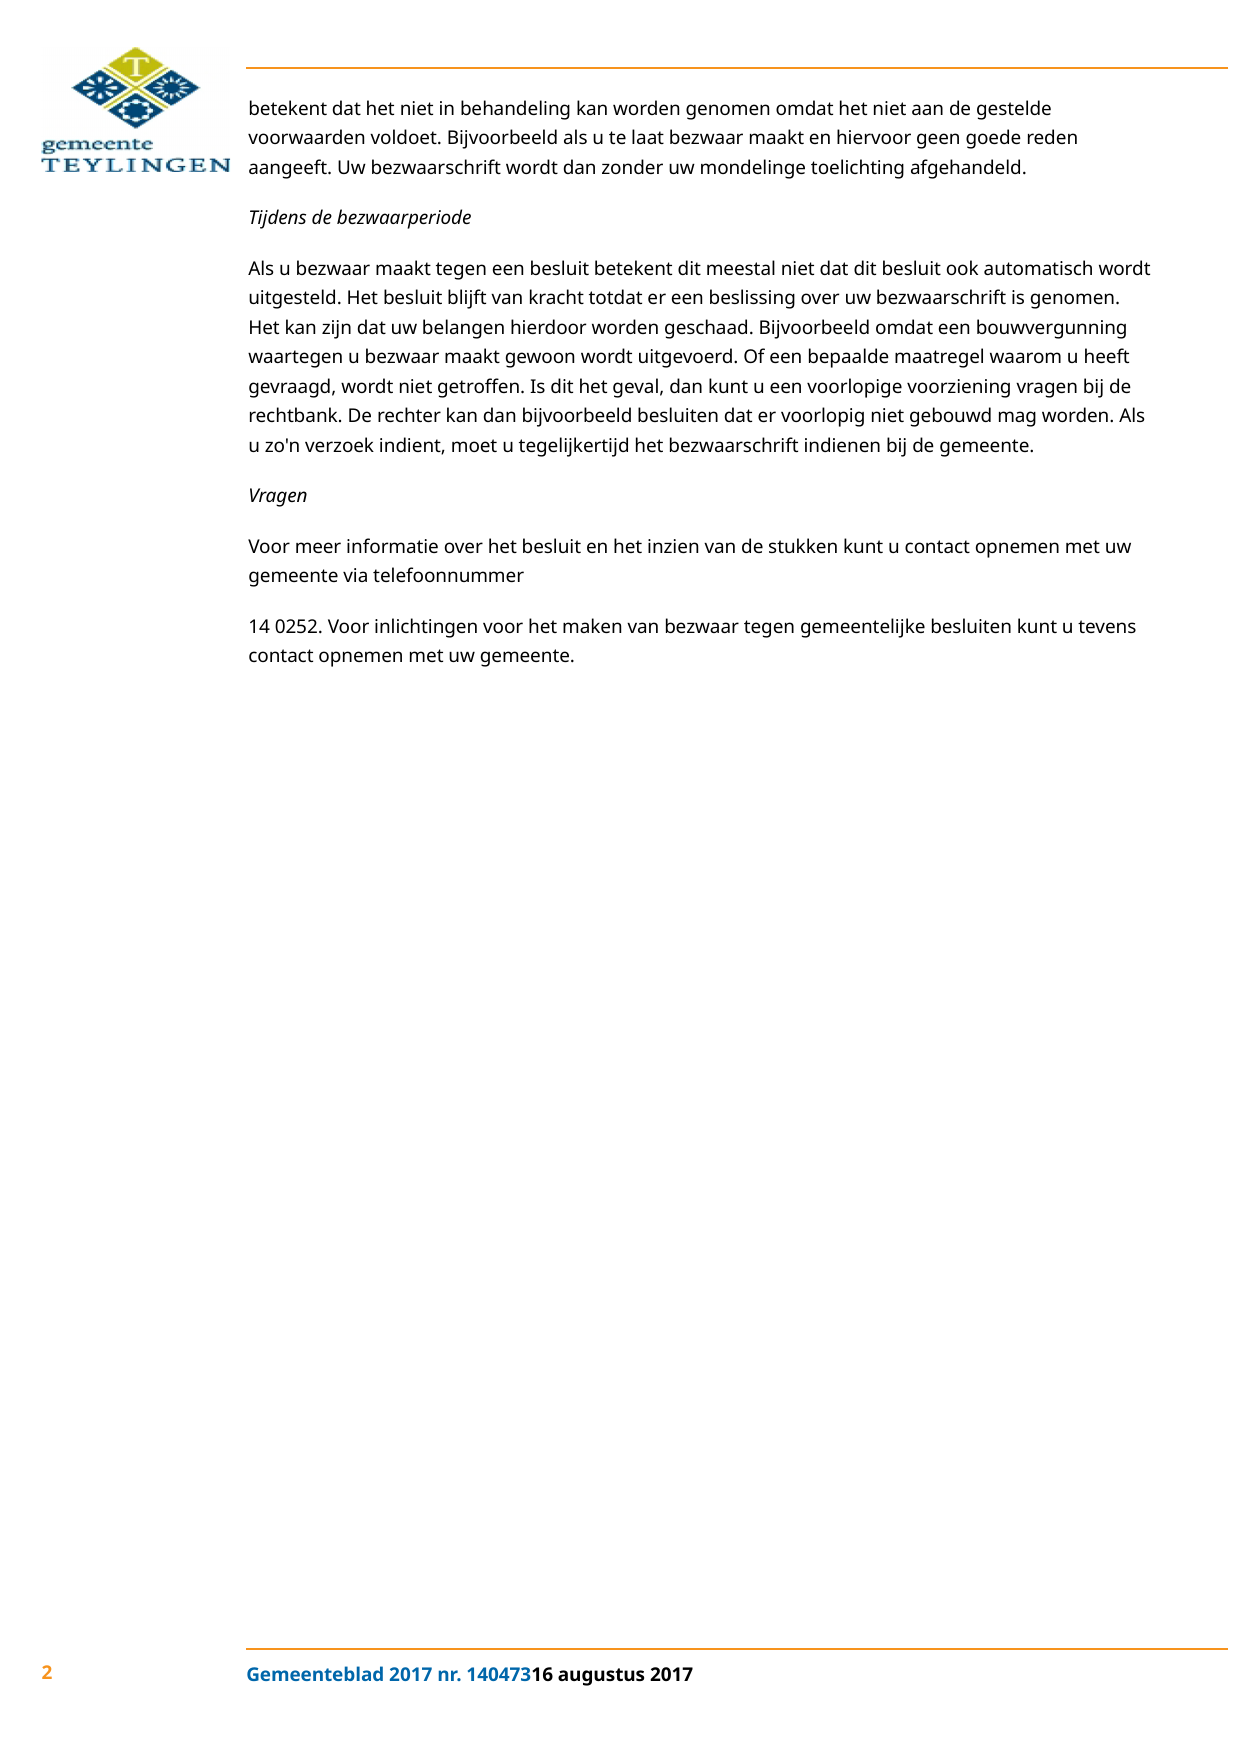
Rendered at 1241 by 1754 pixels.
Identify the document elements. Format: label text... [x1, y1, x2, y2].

text 14 0252. Voor inlichtingen voor het maken van bezwaar tegen gemeentelijke besluiten kunt u tevens contact opnemen met uw gemeente. [248, 613, 1152, 668]
text Als u bezwaar maakt tegen een besluit betekent dit meestal niet dat dit besluit ook automatisch wordt uitgesteld. Het besluit blijft van kracht totdat er een beslissing over uw bezwaarschrift is genomen. Het kan zijn dat uw belangen hierdoor worden geschaad. Bijvoorbeeld omdat een bouwvergunning waartegen u bezwaar maakt gewoon wordt uitgevoerd. Of een bepaalde maatregel waarom u heeft gevraagd, wordt niet getroffen. Is dit het geval, dan kunt u een voorlopige voorziening vragen bij de rechtbank. De rechter kan dan bijvoorbeeld besluiten dat er voorlopig niet gebouwd mag worden. Als u zo'n verzoek indient, moet u tegelijkertijd het bezwaarschrift indienen bij de gemeente. [248, 255, 1152, 458]
text betekent dat het niet in behandeling kan worden genomen omdat het niet aan de gestelde voorwaarden voldoet. Bijvoorbeeld als u te laat bezwaar maakt en hiervoor geen goede reden aangeeft. Uw bezwaarschrift wordt dan zonder uw mondelinge toelichting afgehandeld. [248, 95, 1152, 180]
text Tijdens de bezwaarperiode [248, 204, 1152, 230]
text Vragen [248, 483, 1152, 508]
picture [41, 47, 231, 172]
text Voor meer informatie over het besluit en het inzien van de stukken kunt u contact opnemen met uw gemeente via telefoonnummer [248, 533, 1152, 588]
